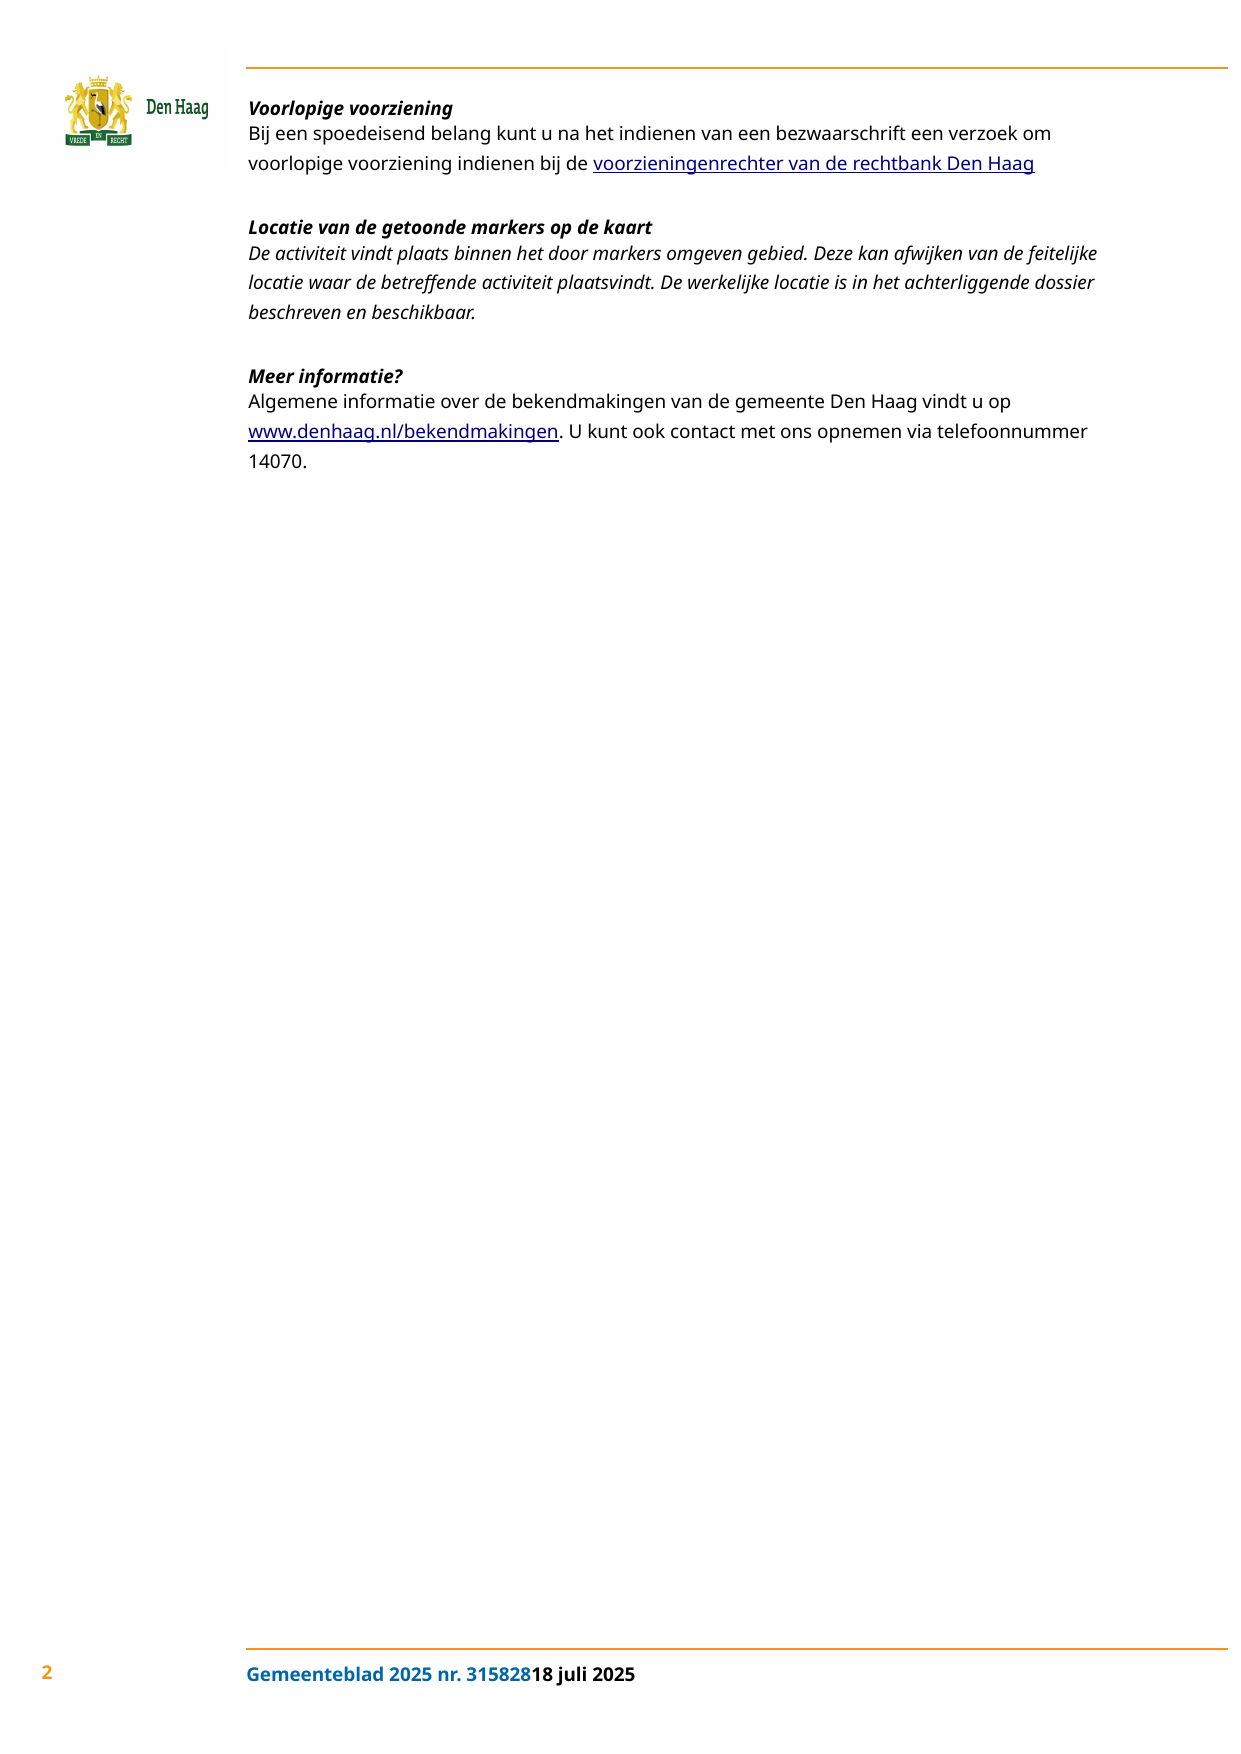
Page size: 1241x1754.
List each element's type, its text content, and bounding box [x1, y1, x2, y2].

text Meer informatie? [248, 363, 1152, 389]
text Locatie van de getoonde markers op de kaart [248, 214, 1152, 240]
text Algemene informatie over de bekendmakingen van de gemeente Den Haag vindt u op www.denhaag.nl/bekendmakingen. U kunt ook contact met ons opnemen via telefoonnummer 14070. [248, 389, 1152, 473]
text De activiteit vindt plaats binnen het door markers omgeven gebied. Deze kan afwijken van de feitelijke locatie waar de betreffende activiteit plaatsvindt. De werkelijke locatie is in het achterliggende dossier beschreven en beschikbaar. [248, 240, 1152, 325]
text Bij een spoedeisend belang kunt u na het indienen van een bezwaarschrift een verzoek om voorlopige voorziening indienen bij de voorzieningenrechter van de rechtbank Den Haag [248, 121, 1152, 176]
text Voorlopige voorziening [248, 95, 1152, 121]
picture [41, 47, 231, 172]
